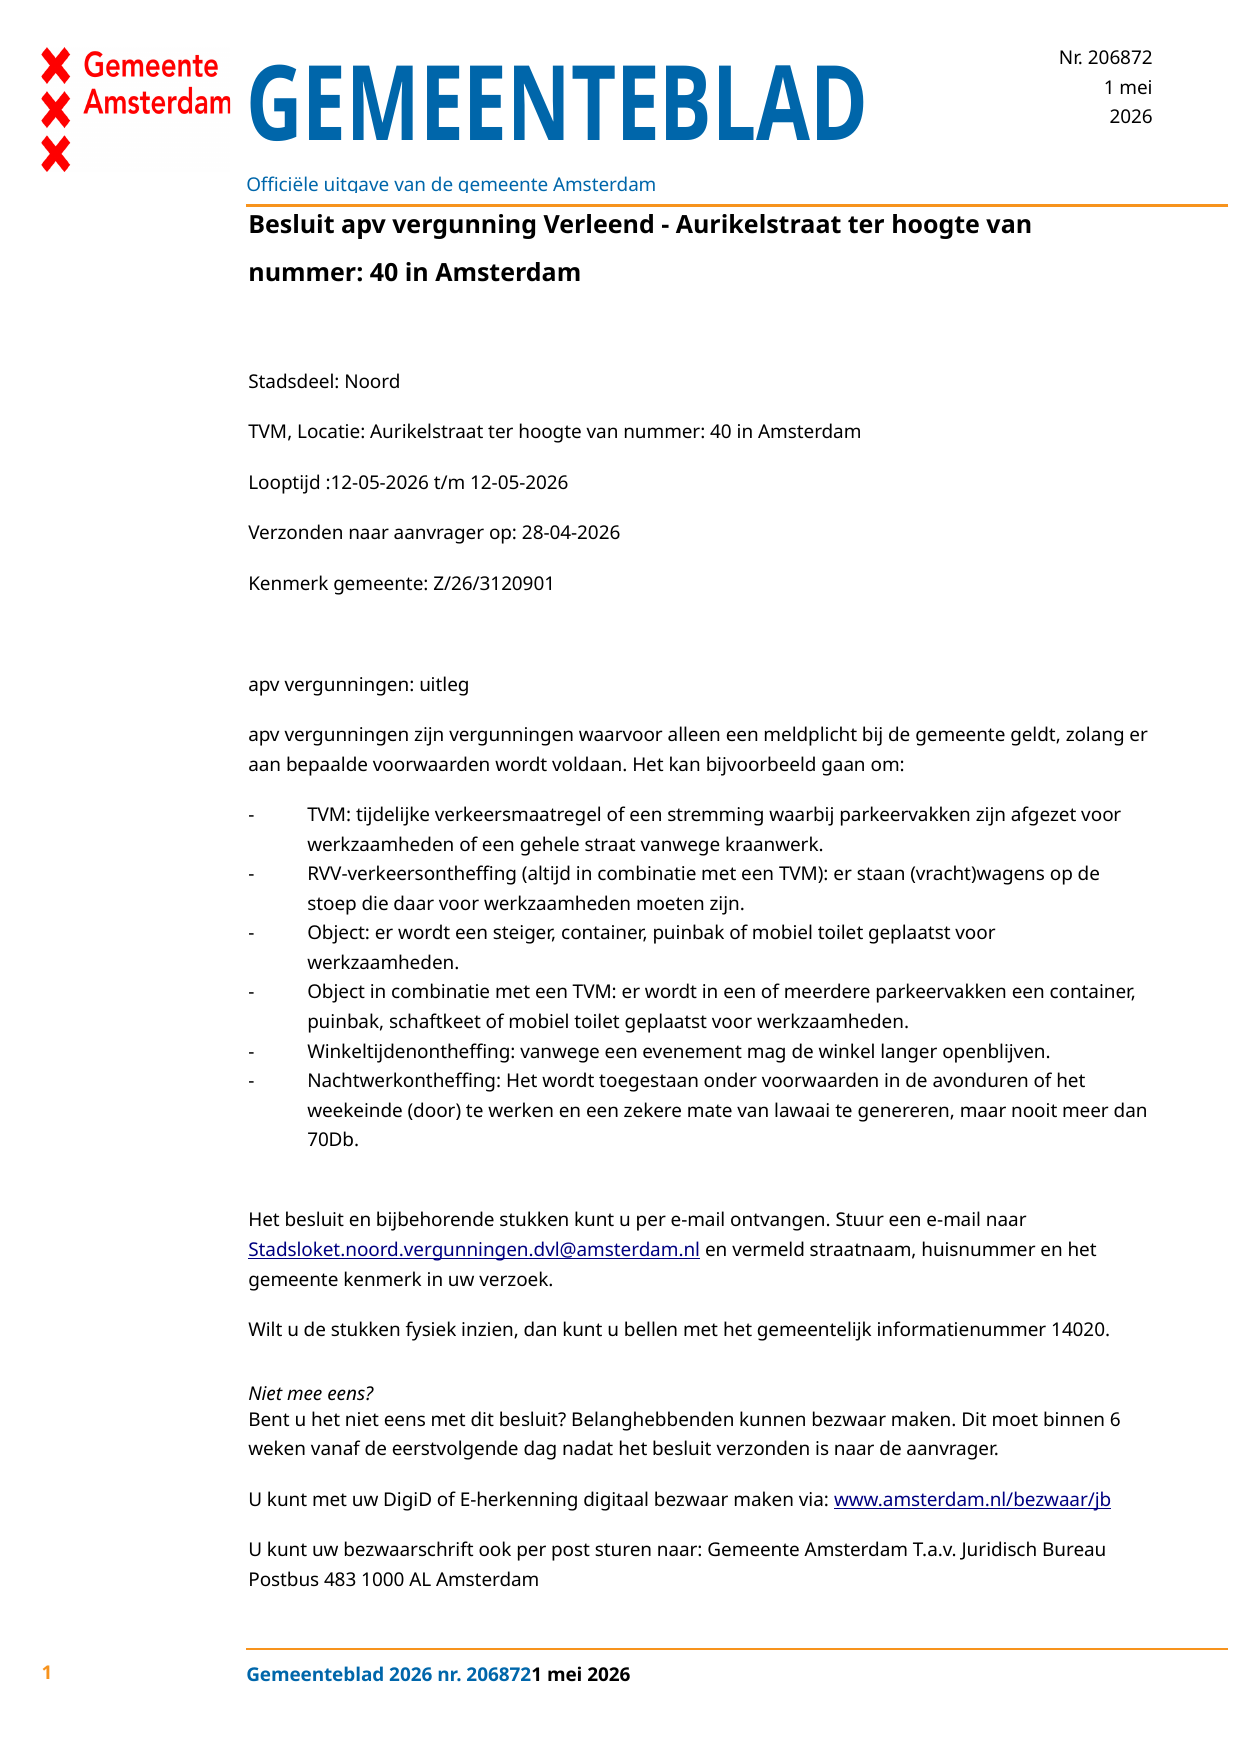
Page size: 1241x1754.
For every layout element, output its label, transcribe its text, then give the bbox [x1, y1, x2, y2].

text Bent u het niet eens met dit besluit? Belanghebbenden kunnen bezwaar maken. Dit moet binnen 6 weken vanaf de eerstvolgende dag nadat het besluit verzonden is naar de aanvrager. [248, 1406, 1152, 1461]
text TVM, Locatie: Aurikelstraat ter hoogte van nummer: 40 in Amsterdam [248, 419, 1152, 444]
picture [41, 47, 231, 172]
list Nachtwerkontheffing: Het wordt toegestaan onder voorwaarden in de avonduren of het weekeinde (door) te werken en een zekere mate van lawaai te genereren, maar nooit meer dan 70Db. [248, 1067, 1152, 1152]
list Winkeltijdenontheffing: vanwege een evenement mag de winkel langer openblijven. [248, 1038, 1152, 1064]
list TVM: tijdelijke verkeersmaatregel of een stremming waarbij parkeervakken zijn afgezet voor werkzaamheden of een gehele straat vanwege kraanwerk. [248, 801, 1152, 857]
list RVV-verkeersontheffing (altijd in combinatie met een TVM): er staan (vracht)wagens op de stoep die daar voor werkzaamheden moeten zijn. [248, 860, 1152, 916]
text U kunt met uw DigiD of E-herkenning digitaal bezwaar maken via: www.amsterdam.nl/bezwaar/jb [248, 1486, 1152, 1512]
text apv vergunningen: uitleg [248, 671, 1152, 697]
text Besluit apv vergunning Verleend - Aurikelstraat ter hoogte van nummer: 40 in Amsterdam [248, 207, 1152, 288]
text Het besluit en bijbehorende stukken kunt u per e-mail ontvangen. Stuur een e-mail naar Stadsloket.noord.vergunningen.dvl@amsterdam.nl en vermeld straatnaam, huisnummer en het gemeente kenmerk in uw verzoek. [248, 1207, 1152, 1292]
list Object in combinatie met een TVM: er wordt in een of meerdere parkeervakken een container, puinbak, schaftkeet of mobiel toilet geplaatst voor werkzaamheden. [248, 979, 1152, 1034]
text Wilt u de stukken fysiek inzien, dan kunt u bellen met het gemeentelijk informatienummer 14020. [248, 1316, 1152, 1342]
text U kunt uw bezwaarschrift ook per post sturen naar: Gemeente Amsterdam T.a.v. Juridisch Bureau Postbus 483 1000 AL Amsterdam [248, 1536, 1152, 1592]
text Kenmerk gemeente: Z/26/3120901 [248, 570, 1152, 596]
text Stadsdeel: Noord [248, 368, 1152, 394]
list Object: er wordt een steiger, container, puinbak of mobiel toilet geplaatst voor werkzaamheden. [248, 919, 1152, 975]
text Niet mee eens? [248, 1380, 1152, 1406]
text apv vergunningen zijn vergunningen waarvoor alleen een meldplicht bij de gemeente geldt, zolang er aan bepaalde voorwaarden wordt voldaan. Het kan bijvoorbeeld gaan om: [248, 721, 1152, 777]
text Verzonden naar aanvrager op: 28-04-2026 [248, 519, 1152, 545]
text Looptijd :12-05-2026 t/m 12-05-2026 [248, 469, 1152, 495]
